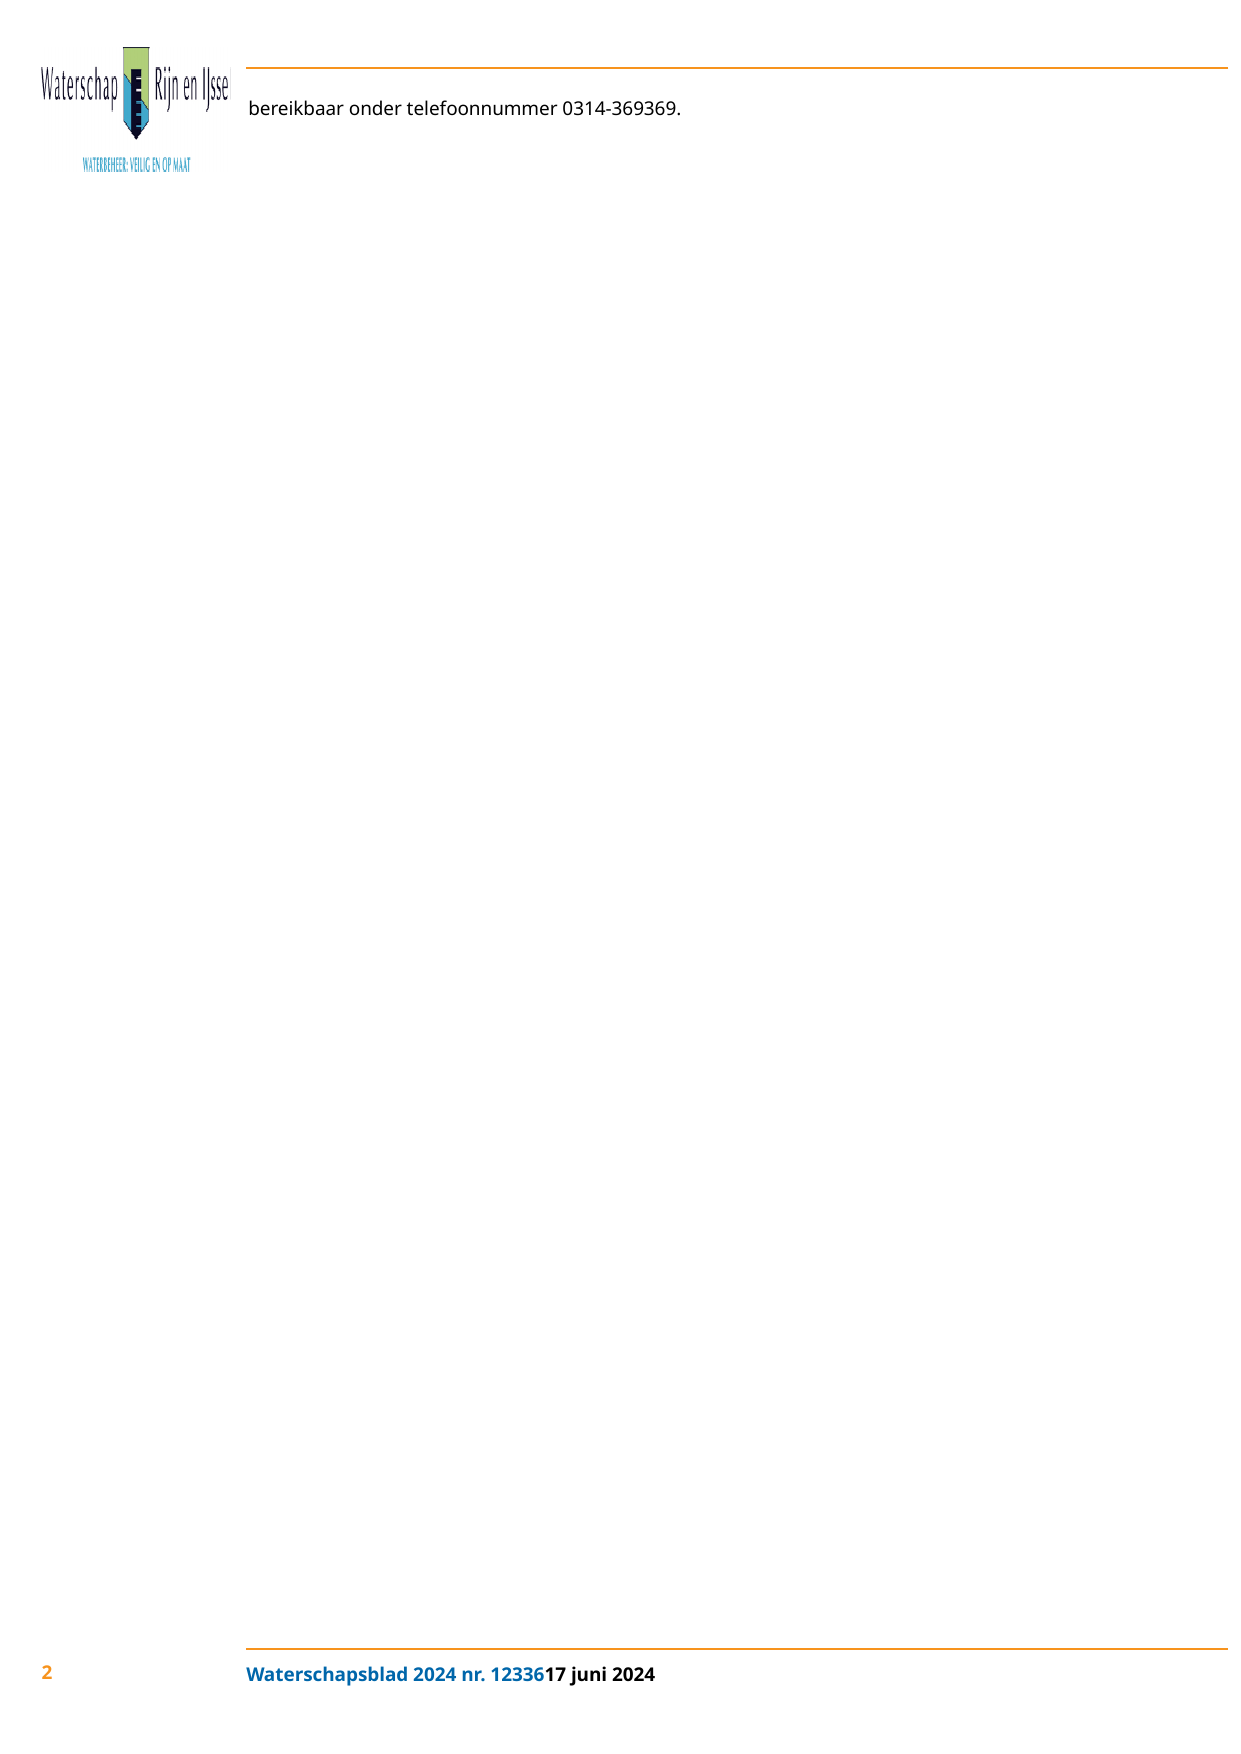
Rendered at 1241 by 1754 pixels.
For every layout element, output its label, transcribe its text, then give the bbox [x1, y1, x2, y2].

picture [41, 47, 231, 172]
text bereikbaar onder telefoonnummer 0314-369369. [248, 95, 1152, 121]
